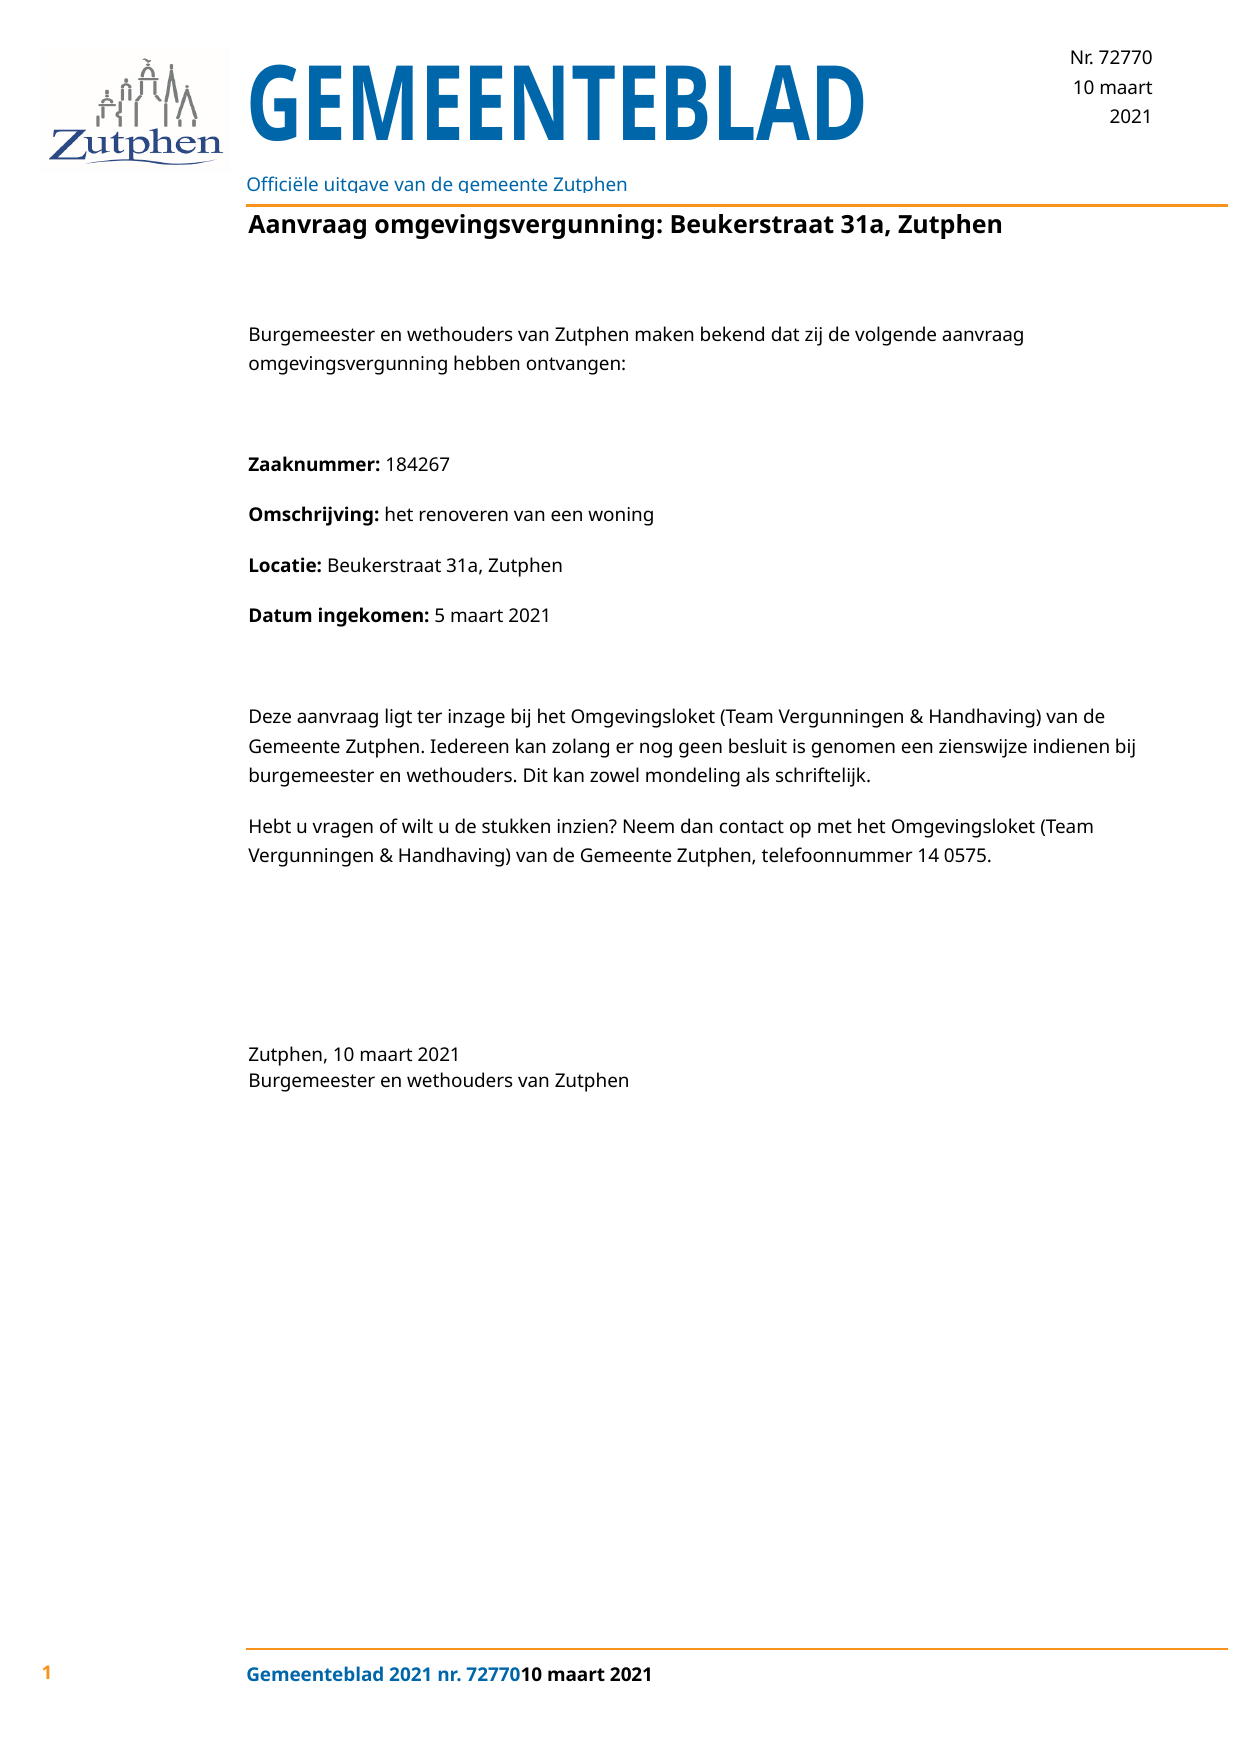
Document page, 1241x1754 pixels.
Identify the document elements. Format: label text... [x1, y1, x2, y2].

picture [41, 47, 231, 172]
text Datum ingekomen: 5 maart 2021 [248, 602, 1152, 628]
text Zutphen, 10 maart 2021 [248, 1041, 1152, 1067]
text Deze aanvraag ligt ter inzage bij het Omgevingsloket (Team Vergunningen & Handhaving) van de Gemeente Zutphen. Iedereen kan zolang er nog geen besluit is genomen een zienswijze indienen bij burgemeester en wethouders. Dit kan zowel mondeling als schriftelijk. [248, 703, 1152, 788]
text Locatie: Beukerstraat 31a, Zutphen [248, 552, 1152, 578]
text Burgemeester en wethouders van Zutphen [248, 1067, 1152, 1093]
text Omschrijving: het renoveren van een woning [248, 502, 1152, 527]
text Zaaknummer: 184267 [248, 451, 1152, 477]
text Burgemeester en wethouders van Zutphen maken bekend dat zij de volgende aanvraag omgevingsvergunning hebben ontvangen: [248, 321, 1152, 376]
text Hebt u vragen of wilt u de stukken inzien? Neem dan contact op met het Omgevingsloket (Team Vergunningen & Handhaving) van de Gemeente Zutphen, telefoonnummer 14 0575. [248, 813, 1152, 868]
text Aanvraag omgevingsvergunning: Beukerstraat 31a, Zutphen [248, 207, 1152, 241]
